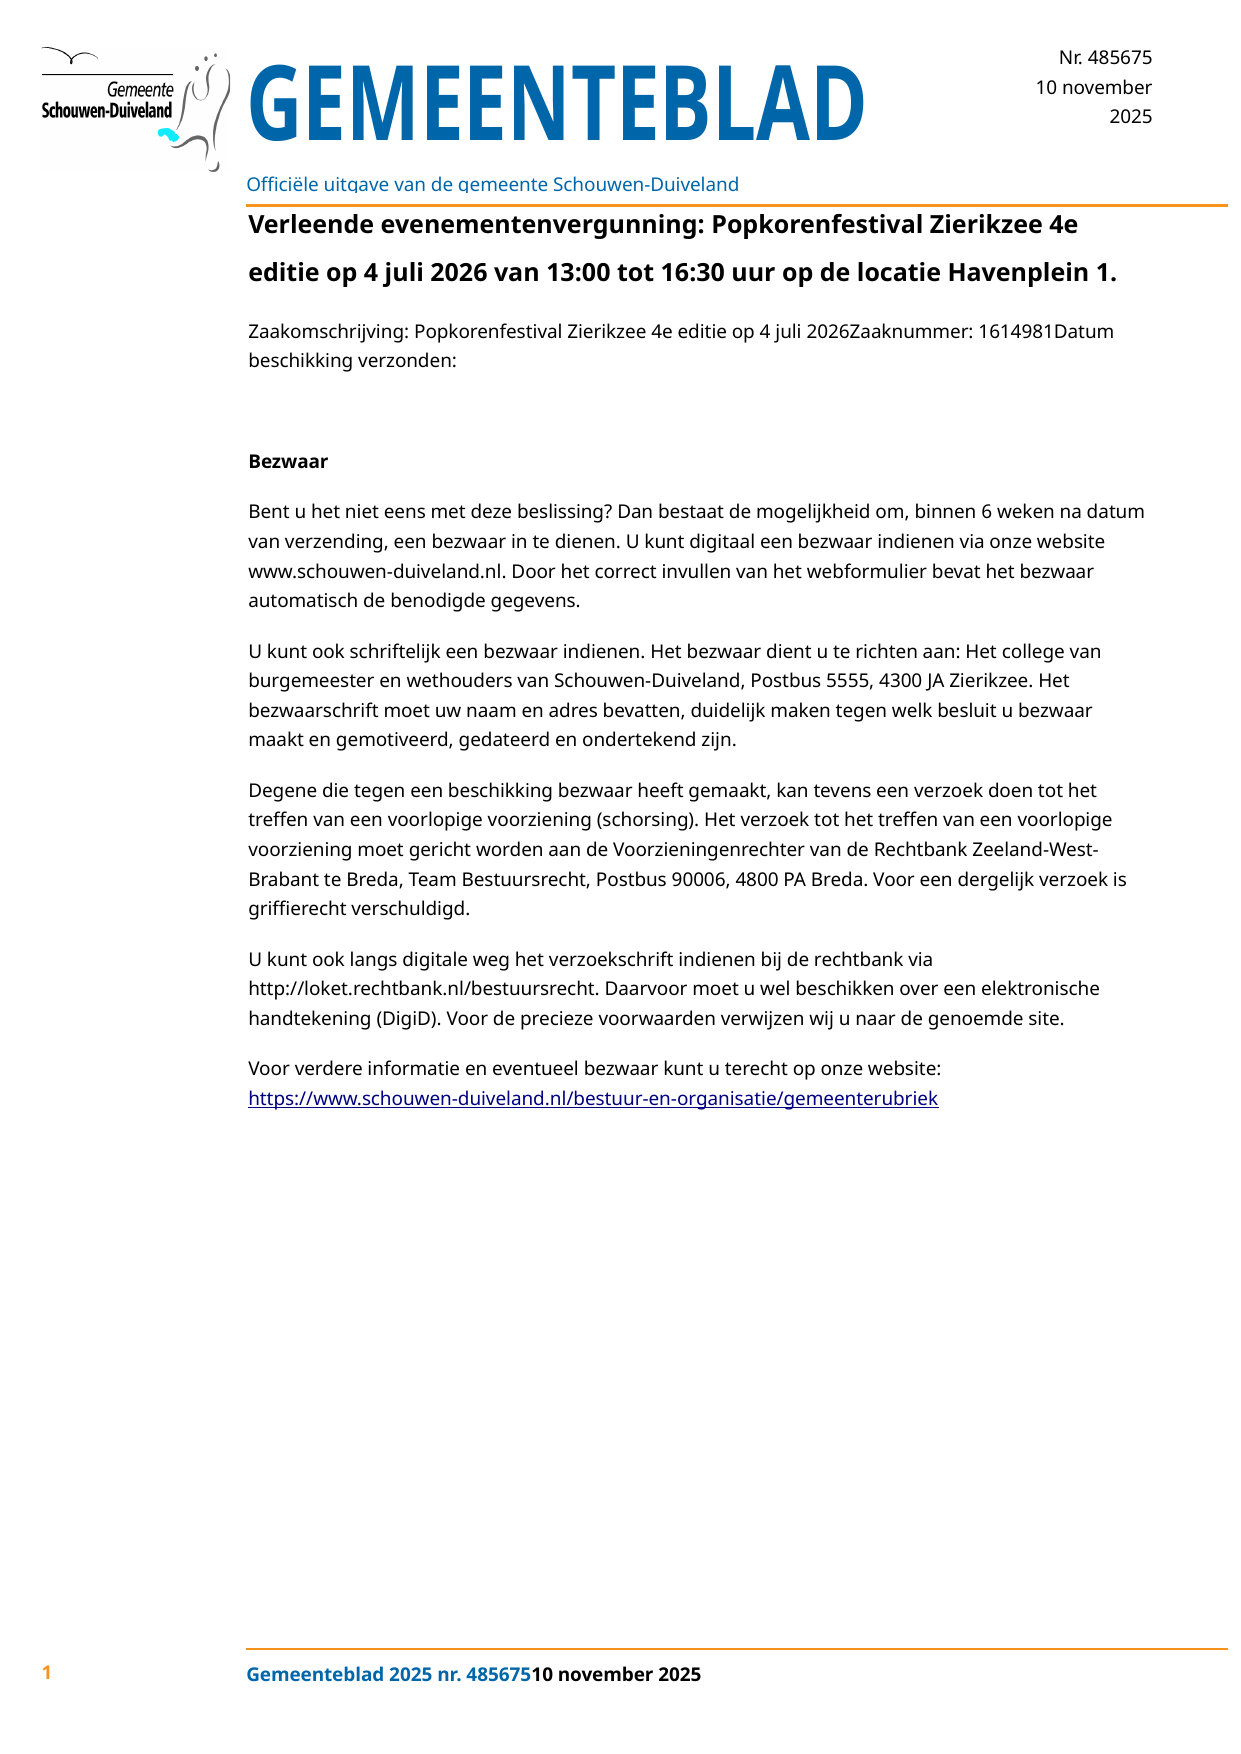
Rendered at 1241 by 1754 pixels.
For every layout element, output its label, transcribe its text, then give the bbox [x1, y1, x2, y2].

text U kunt ook schriftelijk een bezwaar indienen. Het bezwaar dient u te richten aan: Het college van burgemeester en wethouders van Schouwen-Duiveland, Postbus 5555, 4300 JA Zierikzee. Het bezwaarschrift moet uw naam en adres bevatten, duidelijk maken tegen welk besluit u bezwaar maakt en gemotiveerd, gedateerd en ondertekend zijn. [248, 638, 1152, 752]
text Zaakomschrijving: Popkorenfestival Zierikzee 4e editie op 4 juli 2026Zaaknummer: 1614981Datum beschikking verzonden: [248, 318, 1152, 373]
text U kunt ook langs digitale weg het verzoekschrift indienen bij de rechtbank via http://loket.rechtbank.nl/bestuursrecht. Daarvoor moet u wel beschikken over een elektronische handtekening (DigiD). Voor de precieze voorwaarden verwijzen wij u naar de genoemde site. [248, 946, 1152, 1031]
text Verleende evenementenvergunning: Popkorenfestival Zierikzee 4e editie op 4 juli 2026 van 13:00 tot 16:30 uur op de locatie Havenplein 1. [248, 207, 1152, 288]
text Bent u het niet eens met deze beslissing? Dan bestaat de mogelijkheid om, binnen 6 weken na datum van verzending, een bezwaar in te dienen. U kunt digitaal een bezwaar indienen via onze website www.schouwen-duiveland.nl. Door het correct invullen van het webformulier bevat het bezwaar automatisch de benodigde gegevens. [248, 499, 1152, 613]
picture [41, 47, 231, 172]
text Voor verdere informatie en eventueel bezwaar kunt u terecht op onze website: https://www.schouwen-duiveland.nl/bestuur-en-organisatie/gemeenterubriek [248, 1055, 1152, 1111]
text Degene die tegen een beschikking bezwaar heeft gemaakt, kan tevens een verzoek doen tot het treffen van een voorlopige voorziening (schorsing). Het verzoek tot het treffen van een voorlopige voorziening moet gericht worden aan de Voorzieningenrechter van de Rechtbank Zeeland-West-Brabant te Breda, Team Bestuursrecht, Postbus 90006, 4800 PA Breda. Voor een dergelijk verzoek is griffierecht verschuldigd. [248, 777, 1152, 921]
text Bezwaar [248, 448, 1152, 474]
